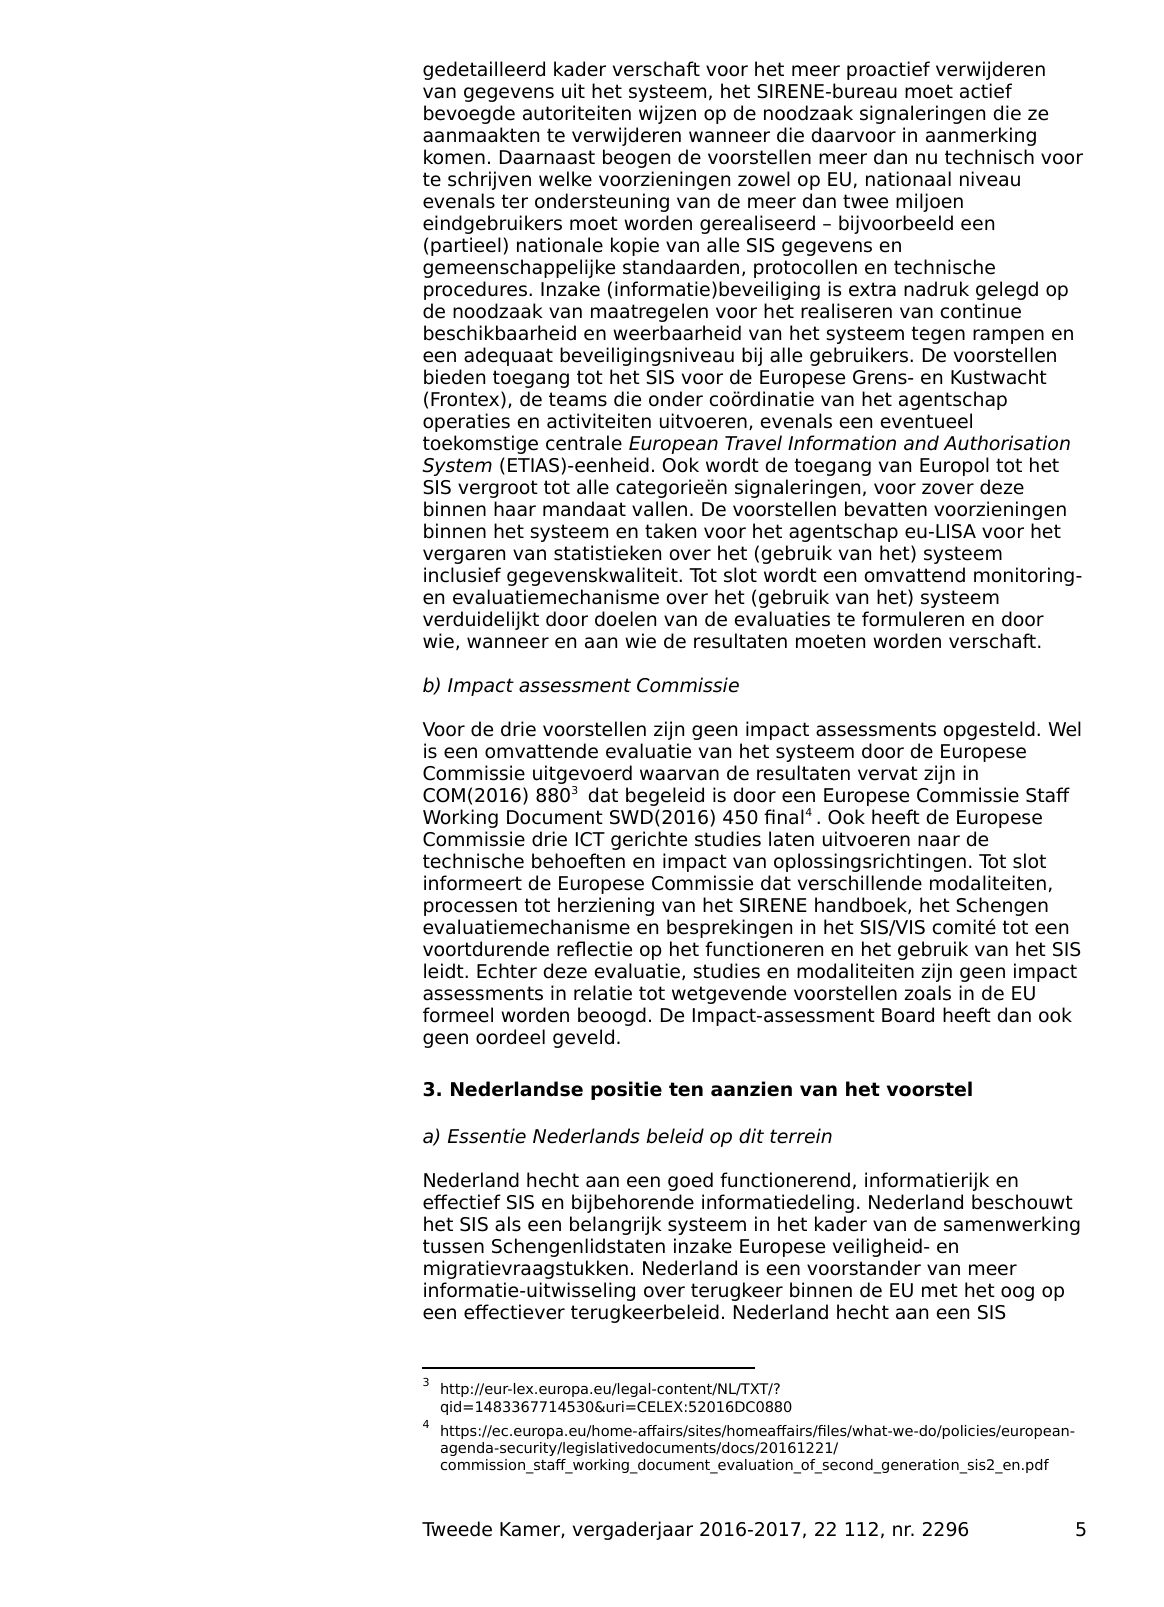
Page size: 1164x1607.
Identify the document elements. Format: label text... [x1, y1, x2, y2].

text https://ec.europa.eu/home-affairs/sites/homeaffairs/files/what-we-do/policies/european-agenda-security/legislativedocuments/docs/20161221/commission_staff_working_document_evaluation_of_second_generation_sis2_en.pdf [422, 1418, 1087, 1474]
subtitle a) Essentie Nederlands beleid op dit terrein [422, 1126, 1087, 1147]
subtitle b) Impact assessment Commissie [422, 675, 1087, 697]
subtitle 3. Nederlandse positie ten aanzien van het voorstel [422, 1078, 1087, 1101]
text Nederland hecht aan een goed functionerend, informatierijk en effectief SIS en bijbehorende informatiedeling. Nederland beschouwt het SIS als een belangrijk systeem in het kader van de samenwerking tussen Schengenlidstaten inzake Europese veiligheid- en migratievraagstukken. Nederland is een voorstander van meer informatie-uitwisseling over terugkeer binnen de EU met het oog op een effectiever terugkeerbeleid. Nederland hecht aan een SIS [422, 1170, 1087, 1323]
text http://eur-lex.europa.eu/legal-content/NL/TXT/?qid=1483367714530&uri=CELEX:52016DC0880 [422, 1377, 1087, 1416]
text gedetailleerd kader verschaft voor het meer proactief verwijderen van gegevens uit het systeem, het SIRENE-bureau moet actief bevoegde autoriteiten wijzen op de noodzaak signaleringen die ze aanmaakten te verwijderen wanneer die daarvoor in aanmerking komen. Daarnaast beogen de voorstellen meer dan nu technisch voor te schrijven welke voorzieningen zowel op EU, nationaal niveau evenals ter ondersteuning van de meer dan twee miljoen eindgebruikers moet worden gerealiseerd – bijvoorbeeld een (partieel) nationale kopie van alle SIS gegevens en gemeenschappelijke standaarden, protocollen en technische procedures. Inzake (informatie)beveiliging is extra nadruk gelegd op de noodzaak van maatregelen voor het realiseren van continue beschikbaarheid en weerbaarheid van het systeem tegen rampen en een adequaat beveiligingsniveau bij alle gebruikers. De voorstellen bieden toegang tot het SIS voor de Europese Grens- en Kustwacht (Frontex), de teams die onder coördinatie van het agentschap operaties en activiteiten uitvoeren, evenals een eventueel toekomstige centrale European Travel Information and Authorisation System (ETIAS)-eenheid. Ook wordt de toegang van Europol tot het SIS vergroot tot alle categorieën signaleringen, voor zover deze binnen haar mandaat vallen. De voorstellen bevatten voorzieningen binnen het systeem en taken voor het agentschap eu-LISA voor het vergaren van statistieken over het (gebruik van het) systeem inclusief gegevenskwaliteit. Tot slot wordt een omvattend monitoring- en evaluatiemechanisme over het (gebruik van het) systeem verduidelijkt door doelen van de evaluaties te formuleren en door wie, wanneer en aan wie de resultaten moeten worden verschaft. [422, 59, 1087, 652]
text Voor de drie voorstellen zijn geen impact assessments opgesteld. Wel is een omvattende evaluatie van het systeem door de Europese Commissie uitgevoerd waarvan de resultaten vervat zijn in COM(2016) 880 dat begeleid is door een Europese Commissie Staff Working Document SWD(2016) 450 final. Ook heeft de Europese Commissie drie ICT gerichte studies laten uitvoeren naar de technische behoeften en impact van oplossingsrichtingen. Tot slot informeert de Europese Commissie dat verschillende modaliteiten, processen tot herziening van het SIRENE handboek, het Schengen evaluatiemechanisme en besprekingen in het SIS/VIS comité tot een voortdurende reflectie op het functioneren en het gebruik van het SIS leidt. Echter deze evaluatie, studies en modaliteiten zijn geen impact assessments in relatie tot wetgevende voorstellen zoals in de EU formeel worden beoogd. De Impact-assessment Board heeft dan ook geen oordeel geveld. [422, 719, 1087, 1048]
